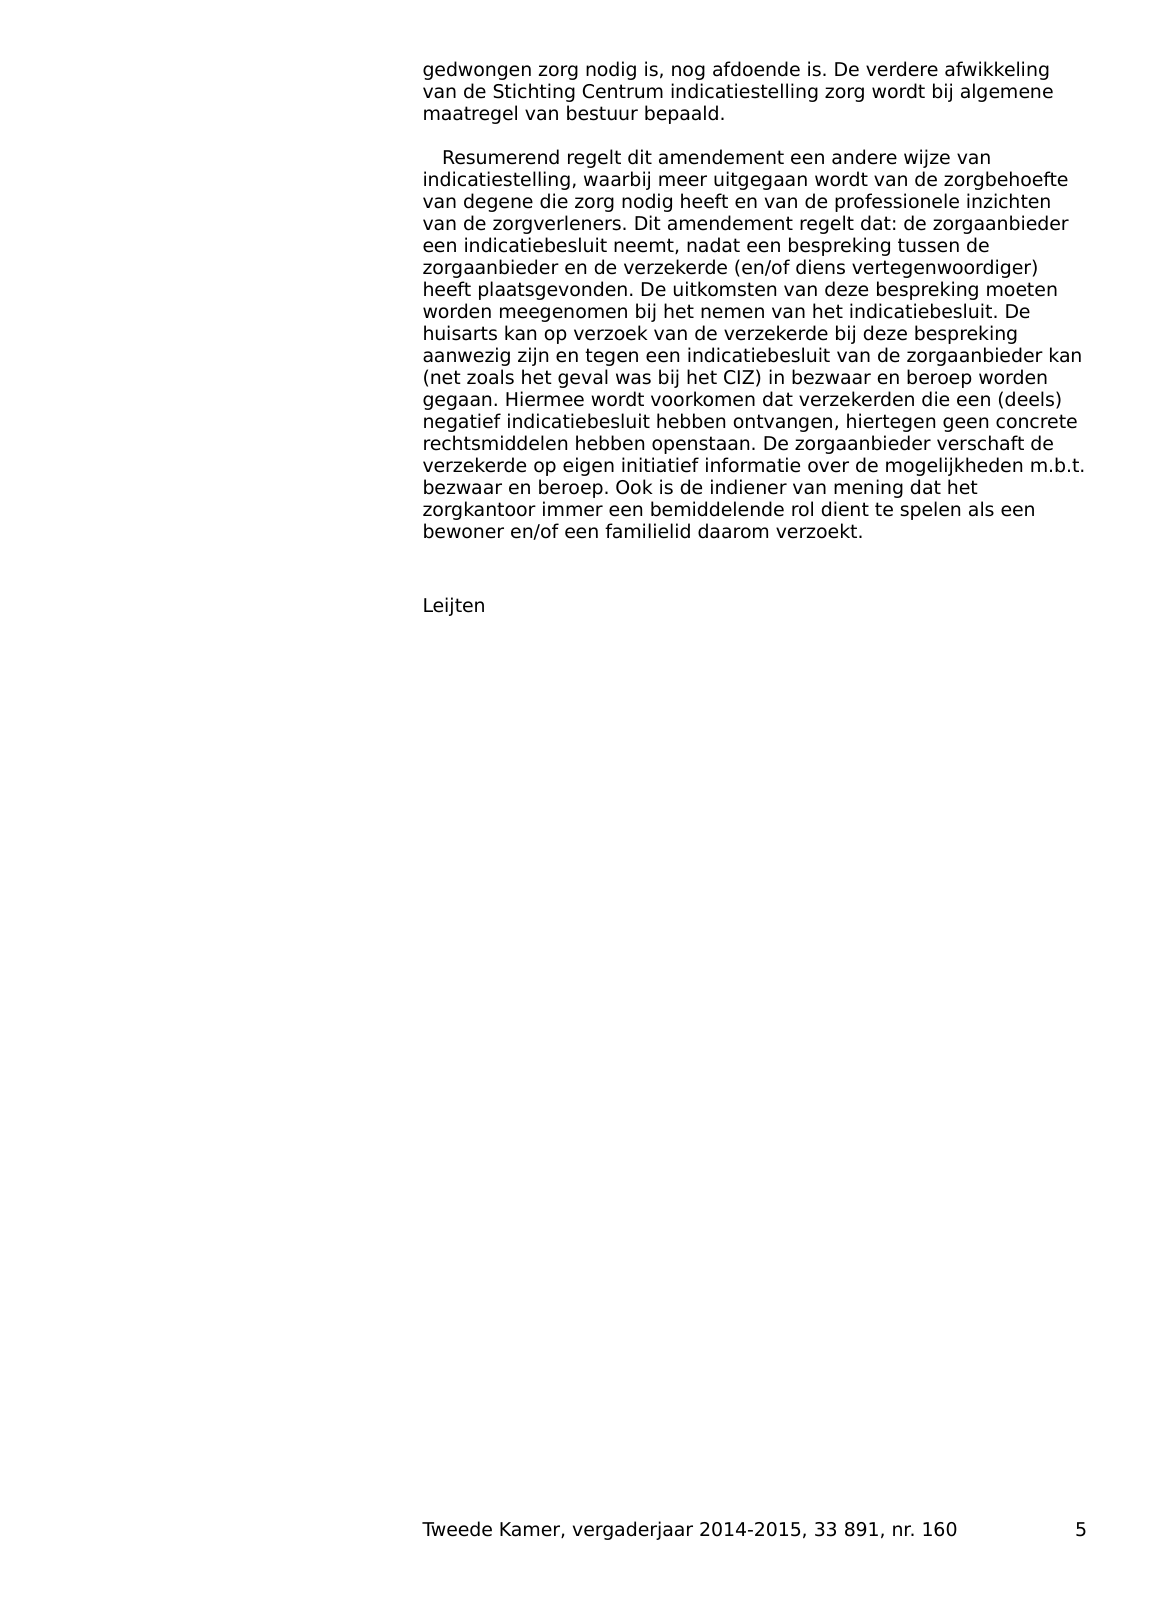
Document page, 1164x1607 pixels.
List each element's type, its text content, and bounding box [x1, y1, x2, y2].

text Leijten [422, 573, 1087, 617]
text gedwongen zorg nodig is, nog afdoende is. De verdere afwikkeling van de Stichting Centrum indicatiestelling zorg wordt bij algemene maatregel van bestuur bepaald. [422, 59, 1087, 125]
text Resumerend regelt dit amendement een andere wijze van indicatiestelling, waarbij meer uitgegaan wordt van de zorgbehoefte van degene die zorg nodig heeft en van de professionele inzichten van de zorgverleners. Dit amendement regelt dat: de zorgaanbieder een indicatiebesluit neemt, nadat een bespreking tussen de zorgaanbieder en de verzekerde (en/of diens vertegenwoordiger) heeft plaatsgevonden. De uitkomsten van deze bespreking moeten worden meegenomen bij het nemen van het indicatiebesluit. De huisarts kan op verzoek van de verzekerde bij deze bespreking aanwezig zijn en tegen een indicatiebesluit van de zorgaanbieder kan (net zoals het geval was bij het CIZ) in bezwaar en beroep worden gegaan. Hiermee wordt voorkomen dat verzekerden die een (deels) negatief indicatiebesluit hebben ontvangen, hiertegen geen concrete rechtsmiddelen hebben openstaan. De zorgaanbieder verschaft de verzekerde op eigen initiatief informatie over de mogelijkheden m.b.t. bezwaar en beroep. Ook is de indiener van mening dat het zorgkantoor immer een bemiddelende rol dient te spelen als een bewoner en/of een familielid daarom verzoekt. [422, 147, 1087, 543]
